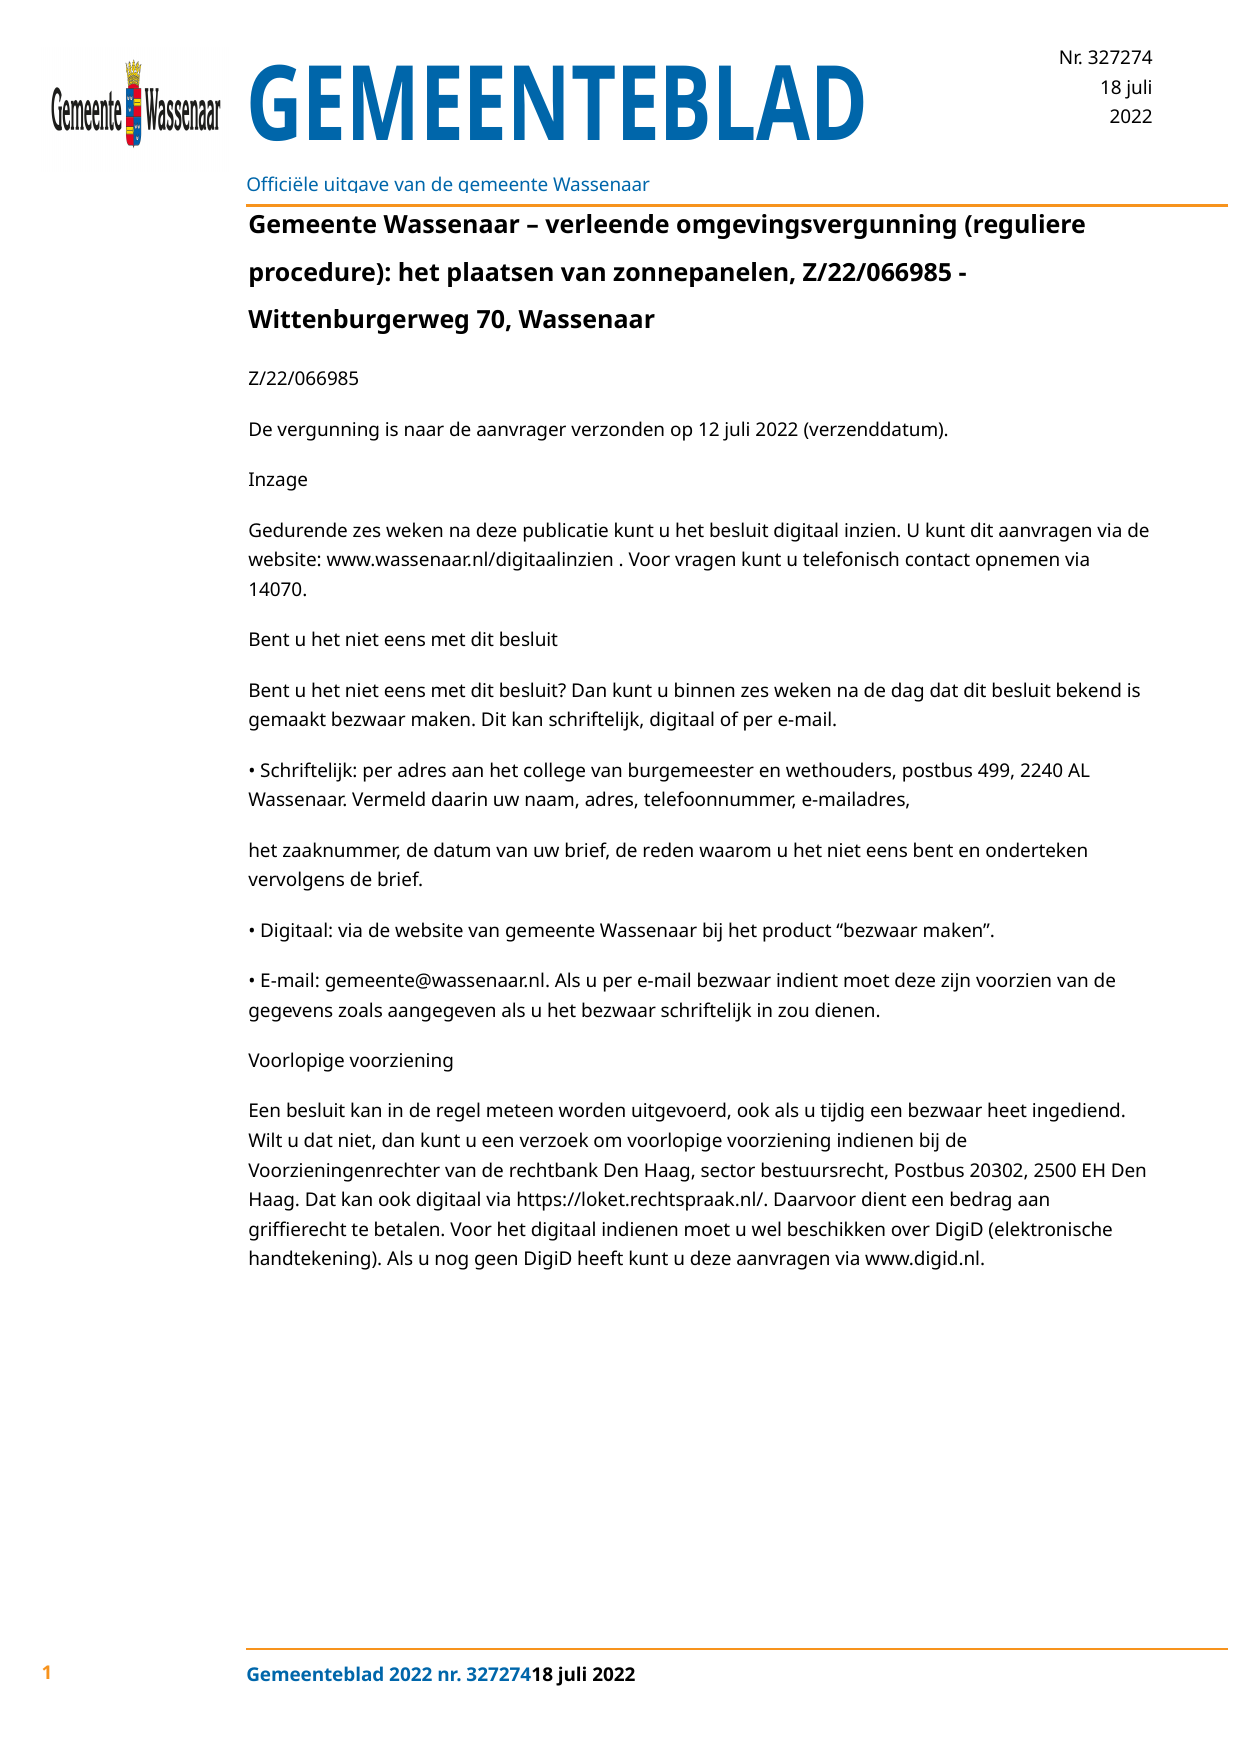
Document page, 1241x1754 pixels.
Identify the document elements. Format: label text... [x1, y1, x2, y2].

text Bent u het niet eens met dit besluit? Dan kunt u binnen zes weken na de dag dat dit besluit bekend is gemaakt bezwaar maken. Dit kan schriftelijk, digitaal of per e-mail. [248, 677, 1152, 732]
text Gedurende zes weken na deze publicatie kunt u het besluit digitaal inzien. U kunt dit aanvragen via de website: www.wassenaar.nl/digitaalinzien . Voor vragen kunt u telefonisch contact opnemen via 14070. [248, 517, 1152, 602]
text Z/22/066985 [248, 366, 1152, 391]
text Gemeente Wassenaar – verleende omgevingsvergunning (reguliere procedure): het plaatsen van zonnepanelen, Z/22/066985 - Wittenburgerweg 70, Wassenaar [248, 207, 1152, 336]
text • E-mail: gemeente@wassenaar.nl. Als u per e-mail bezwaar indient moet deze zijn voorzien van de gegevens zoals aangegeven als u het bezwaar schriftelijk in zou dienen. [248, 967, 1152, 1022]
text • Schriftelijk: per adres aan het college van burgemeester en wethouders, postbus 499, 2240 AL Wassenaar. Vermeld daarin uw naam, adres, telefoonnummer, e-mailadres, [248, 757, 1152, 812]
text het zaaknummer, de datum van uw brief, de reden waarom u het niet eens bent en onderteken vervolgens de brief. [248, 837, 1152, 892]
text Inzage [248, 466, 1152, 492]
picture [41, 47, 231, 172]
text Een besluit kan in de regel meteen worden uitgevoerd, ook als u tijdig een bezwaar heet ingediend. Wilt u dat niet, dan kunt u een verzoek om voorlopige voorziening indienen bij de Voorzieningenrechter van de rechtbank Den Haag, sector bestuursrecht, Postbus 20302, 2500 EH Den Haag. Dat kan ook digitaal via https://loket.rechtspraak.nl/. Daarvoor dient een bedrag aan griffierecht te betalen. Voor het digitaal indienen moet u wel beschikken over DigiD (elektronische handtekening). Als u nog geen DigiD heeft kunt u deze aanvragen via www.digid.nl. [248, 1098, 1152, 1271]
text Bent u het niet eens met dit besluit [248, 626, 1152, 652]
text • Digitaal: via de website van gemeente Wassenaar bij het product “bezwaar maken”. [248, 917, 1152, 942]
text De vergunning is naar de aanvrager verzonden op 12 juli 2022 (verzenddatum). [248, 416, 1152, 442]
text Voorlopige voorziening [248, 1047, 1152, 1073]
